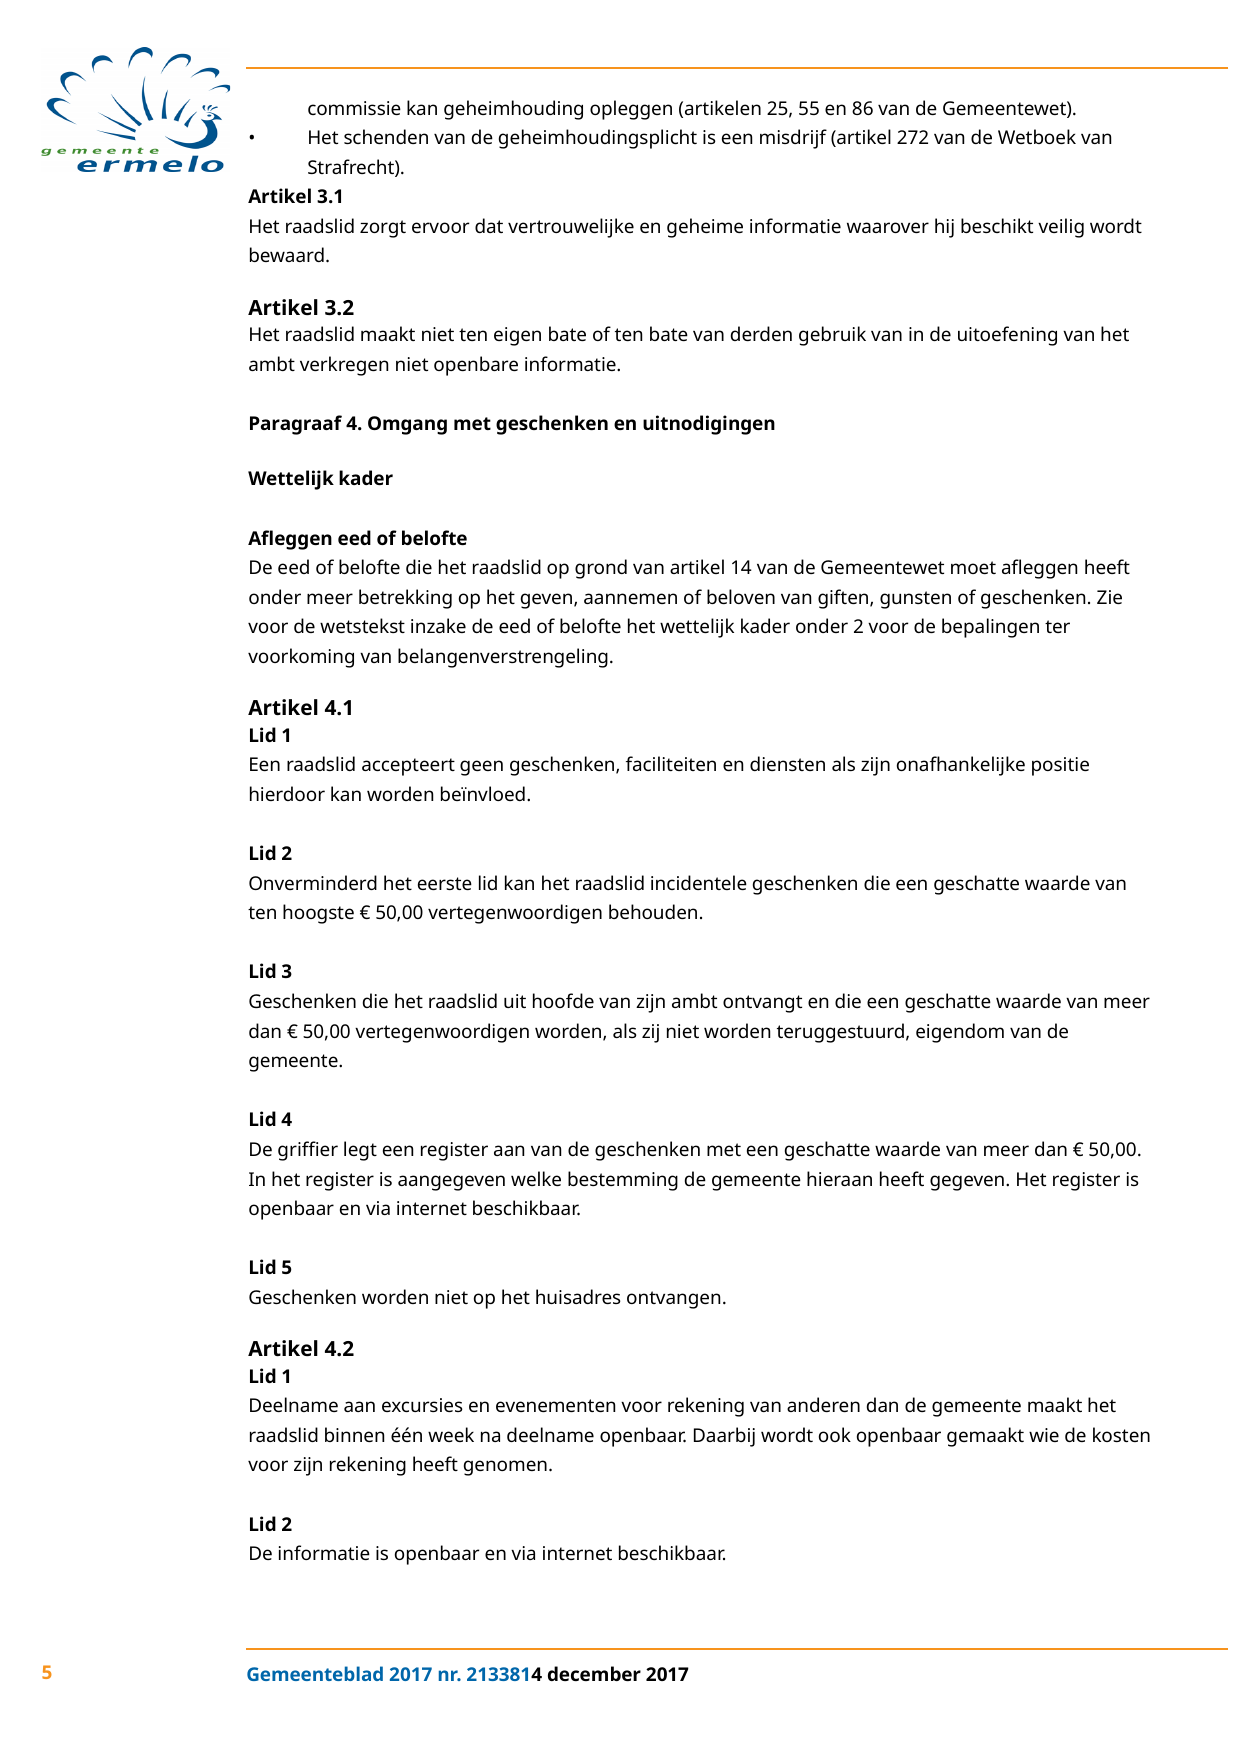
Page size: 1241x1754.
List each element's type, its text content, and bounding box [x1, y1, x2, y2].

text Lid 3 [248, 959, 1152, 984]
text Deelname aan excursies en evenementen voor rekening van anderen dan de gemeente maakt het raadslid binnen één week na deelname openbaar. Daarbij wordt ook openbaar gemaakt wie de kosten voor zijn rekening heeft genomen. [248, 1392, 1152, 1477]
text Artikel 3.1 [248, 183, 1152, 209]
text Afleggen eed of belofte [248, 525, 1152, 551]
text Onverminderd het eerste lid kan het raadslid incidentele geschenken die een geschatte waarde van ten hoogste € 50,00 vertegenwoordigen behouden. [248, 870, 1152, 925]
text Lid 2 [248, 840, 1152, 866]
list Het schenden van de geheimhoudingsplicht is een misdrijf (artikel 272 van de Wetboek van Strafrecht). [248, 124, 1152, 180]
text Artikel 3.2 [248, 293, 1152, 322]
text Het raadslid maakt niet ten eigen bate of ten bate van derden gebruik van in de uitoefening van het ambt verkregen niet openbare informatie. [248, 322, 1152, 377]
text De griffier legt een register aan van de geschenken met een geschatte waarde van meer dan € 50,00. In het register is aangegeven welke bestemming de gemeente hieraan heeft gegeven. Het register is openbaar en via internet beschikbaar. [248, 1136, 1152, 1221]
text Het raadslid zorgt ervoor dat vertrouwelijke en geheime informatie waarover hij beschikt veilig wordt bewaard. [248, 213, 1152, 268]
text Lid 4 [248, 1107, 1152, 1132]
text Paragraaf 4. Omgang met geschenken en uitnodigingen [248, 410, 1152, 436]
text Een raadslid accepteert geen geschenken, faciliteiten en diensten als zijn onafhankelijke positie hierdoor kan worden beïnvloed. [248, 752, 1152, 807]
picture [41, 47, 231, 172]
text Lid 1 [248, 722, 1152, 748]
text Artikel 4.1 [248, 693, 1152, 722]
text Wettelijk kader [248, 466, 1152, 491]
text Artikel 4.2 [248, 1334, 1152, 1363]
text De informatie is openbaar en via internet beschikbaar. [248, 1540, 1152, 1566]
list commissie kan geheimhouding opleggen (artikelen 25, 55 en 86 van de Gemeentewet). [248, 95, 1152, 121]
text De eed of belofte die het raadslid op grond van artikel 14 van de Gemeentewet moet afleggen heeft onder meer betrekking op het geven, aannemen of beloven van giften, gunsten of geschenken. Zie voor de wetstekst inzake de eed of belofte het wettelijk kader onder 2 voor de bepalingen ter voorkoming van belangenverstrengeling. [248, 554, 1152, 669]
text Geschenken worden niet op het huisadres ontvangen. [248, 1284, 1152, 1310]
text Geschenken die het raadslid uit hoofde van zijn ambt ontvangt en die een geschatte waarde van meer dan € 50,00 vertegenwoordigen worden, als zij niet worden teruggestuurd, eigendom van de gemeente. [248, 988, 1152, 1073]
text Lid 2 [248, 1511, 1152, 1537]
text Lid 5 [248, 1254, 1152, 1280]
text Lid 1 [248, 1363, 1152, 1389]
